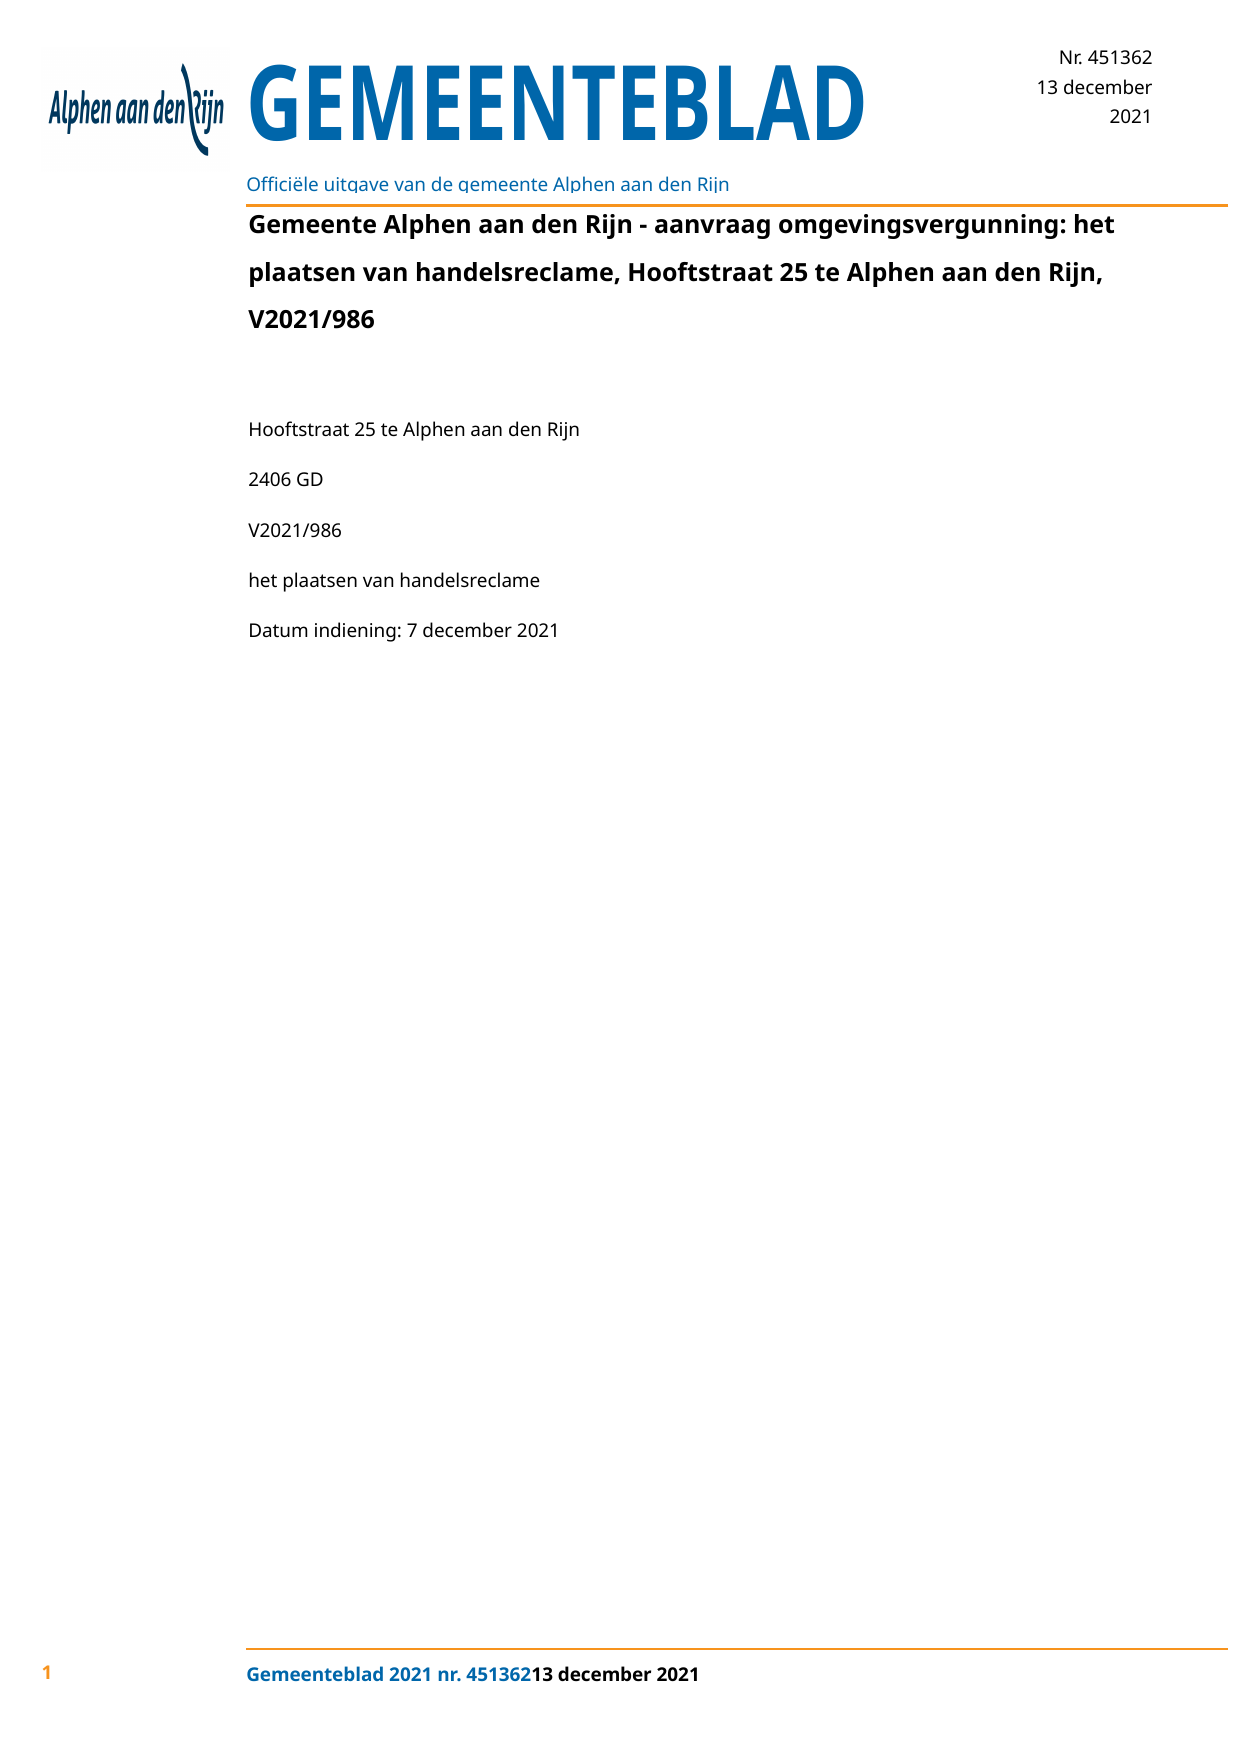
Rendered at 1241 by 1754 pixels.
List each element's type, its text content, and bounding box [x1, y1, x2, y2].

text Hooftstraat 25 te Alphen aan den Rijn [248, 416, 1152, 442]
text Datum indiening: 7 december 2021 [248, 618, 1152, 643]
text V2021/986 [248, 517, 1152, 542]
text 2406 GD [248, 466, 1152, 492]
text het plaatsen van handelsreclame [248, 567, 1152, 593]
text Gemeente Alphen aan den Rijn - aanvraag omgevingsvergunning: het plaatsen van handelsreclame, Hooftstraat 25 te Alphen aan den Rijn, V2021/986 [248, 207, 1152, 336]
picture [41, 47, 231, 172]
